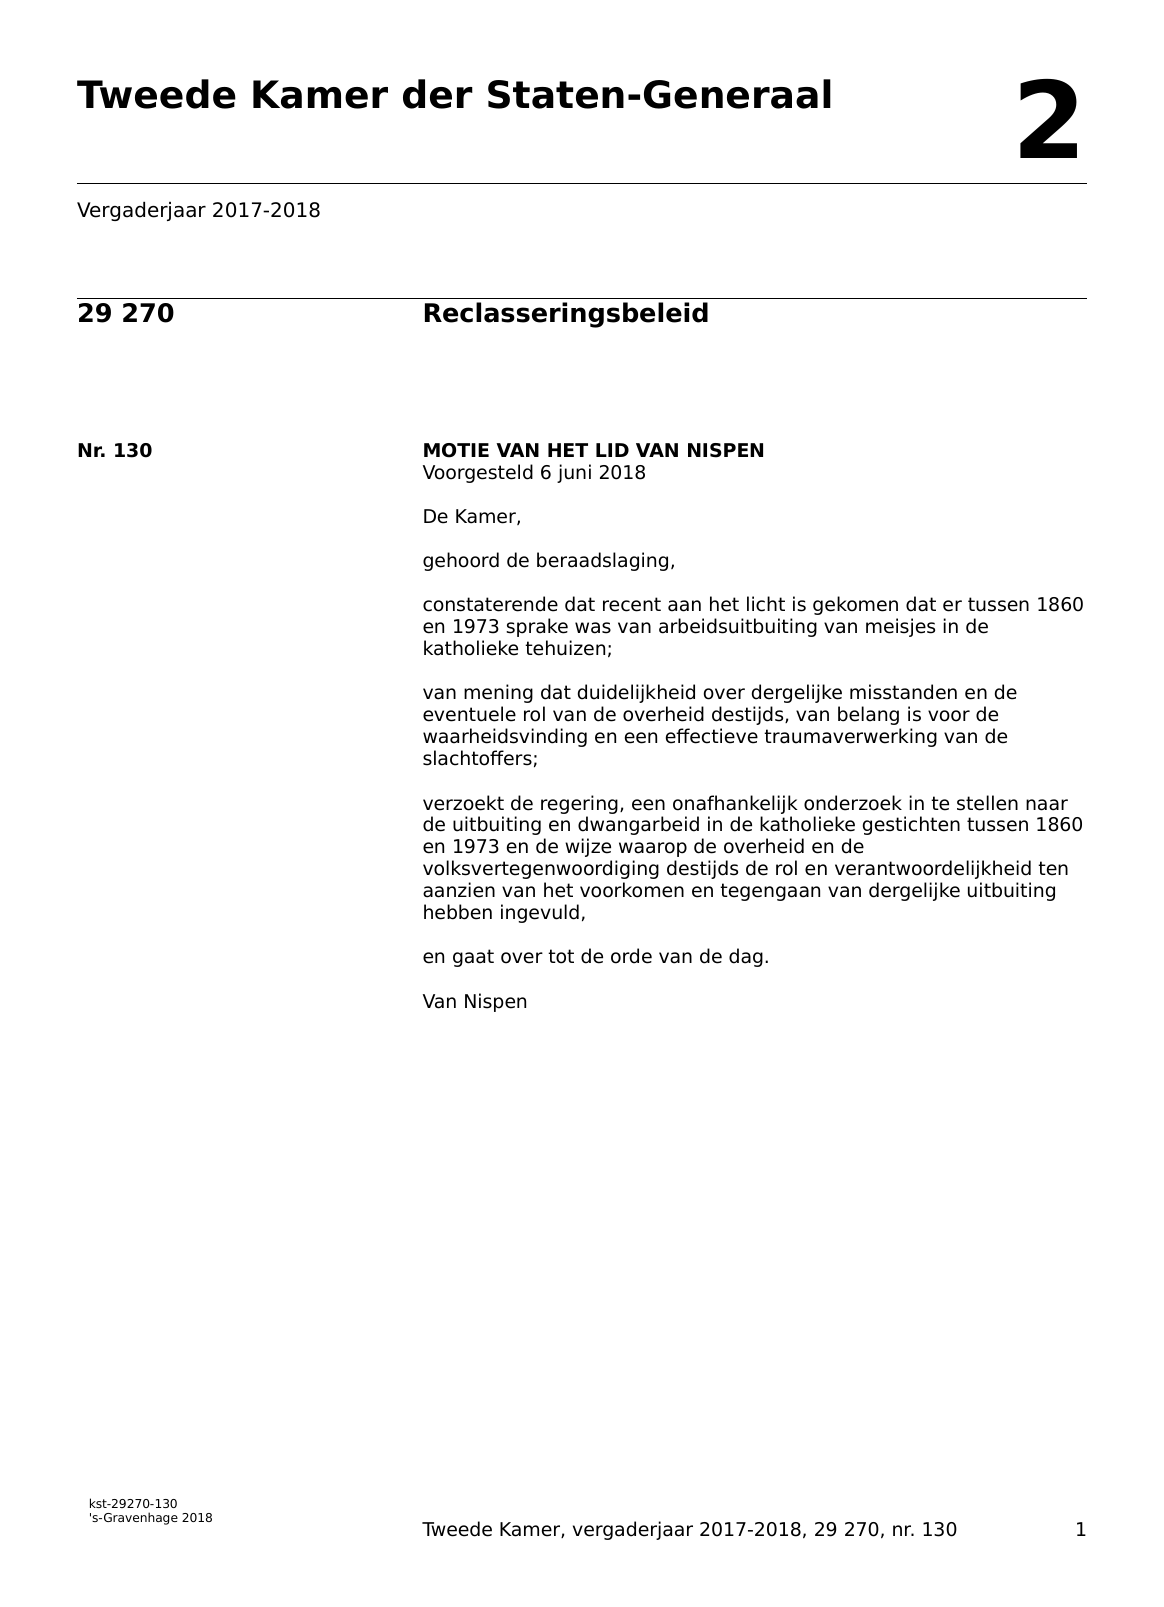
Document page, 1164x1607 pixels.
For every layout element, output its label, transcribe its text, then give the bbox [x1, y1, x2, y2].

subtitle Nr. 130 MOTIE VAN HET LID VAN NISPEN [77, 440, 1087, 462]
text Voorgesteld 6 juni 2018 [422, 462, 1087, 484]
subtitle 29 270 Reclasseringsbeleid [77, 299, 1087, 329]
text Van Nispen [422, 991, 1087, 1013]
text De Kamer, [422, 506, 1087, 528]
table_header 2 [886, 59, 1087, 183]
text gehoord de beraadslaging, [422, 550, 1087, 572]
table_cell Vergaderjaar 2017-2018 [77, 184, 1087, 298]
table_header Tweede Kamer der Staten-Generaal [77, 59, 886, 183]
text constaterende dat recent aan het licht is gekomen dat er tussen 1860 en 1973 sprake was van arbeidsuitbuiting van meisjes in de katholieke tehuizen; [422, 594, 1087, 660]
text en gaat over tot de orde van de dag. [422, 946, 1087, 968]
text van mening dat duidelijkheid over dergelijke misstanden en de eventuele rol van de overheid destijds, van belang is voor de waarheidsvinding en een effectieve traumaverwerking van de slachtoffers; [422, 682, 1087, 770]
text verzoekt de regering, een onafhankelijk onderzoek in te stellen naar de uitbuiting en dwangarbeid in de katholieke gestichten tussen 1860 en 1973 en de wijze waarop de overheid en de volksvertegenwoordiging destijds de rol en verantwoordelijkheid ten aanzien van het voorkomen en tegengaan van dergelijke uitbuiting hebben ingevuld, [422, 792, 1087, 924]
text kst-29270-130 [88, 1497, 323, 1511]
text 's-Gravenhage 2018 [88, 1511, 323, 1525]
